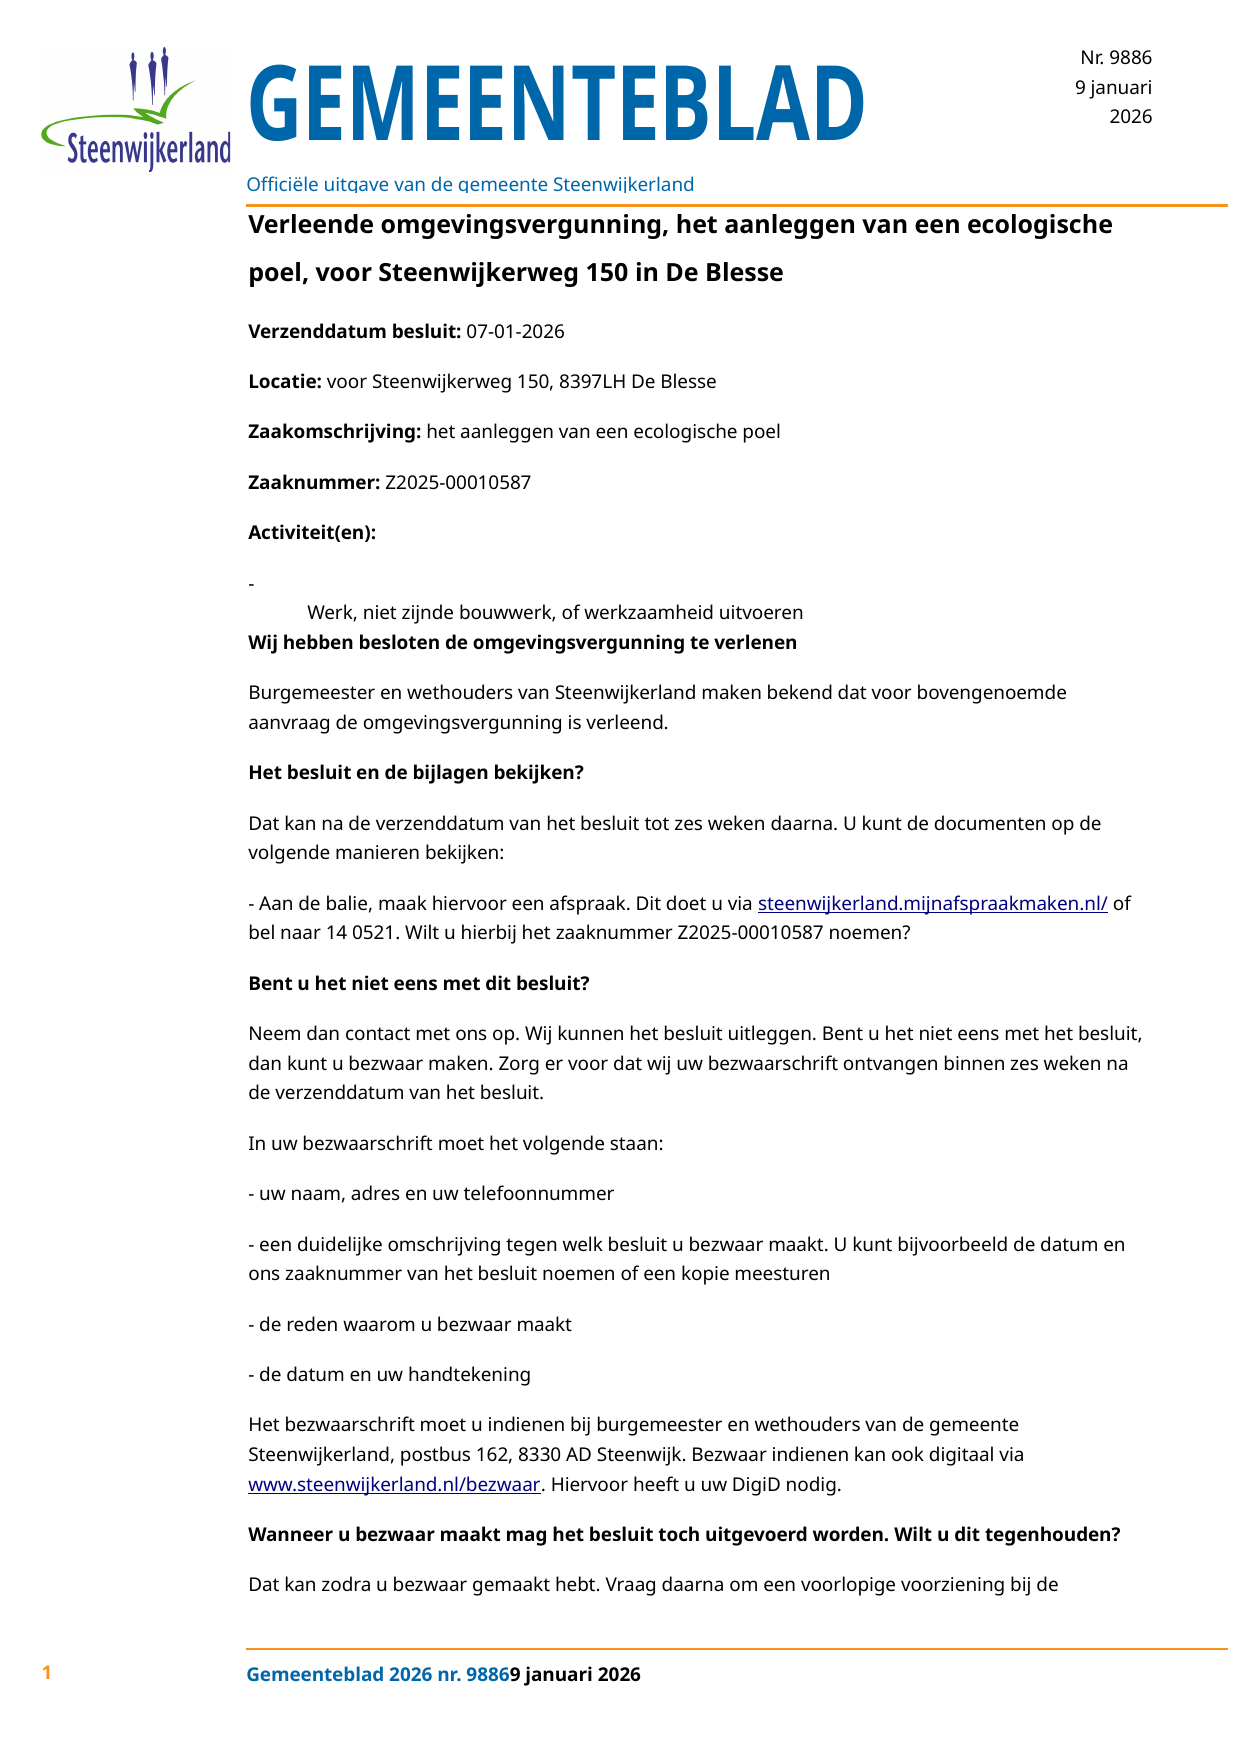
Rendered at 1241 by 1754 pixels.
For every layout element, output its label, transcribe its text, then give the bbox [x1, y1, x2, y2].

text - de datum en uw handtekening [248, 1361, 1152, 1387]
text Bent u het niet eens met dit besluit? [248, 970, 1152, 996]
text Verzenddatum besluit: 07-01-2026 [248, 318, 1152, 344]
text Dat kan zodra u bezwaar gemaakt hebt. Vraag daarna om een voorlopige voorziening bij de [248, 1572, 1152, 1597]
text - Aan de balie, maak hiervoor een afspraak. Dit doet u via steenwijkerland.mijnafspraakmaken.nl/ of bel naar 14 0521. Wilt u hierbij het zaaknummer Z2025-00010587 noemen? [248, 890, 1152, 945]
text In uw bezwaarschrift moet het volgende staan: [248, 1130, 1152, 1156]
text Neem dan contact met ons op. Wij kunnen het besluit uitleggen. Bent u het niet eens met het besluit, dan kunt u bezwaar maken. Zorg er voor dat wij uw bezwaarschrift ontvangen binnen zes weken na de verzenddatum van het besluit. [248, 1020, 1152, 1105]
text Locatie: voor Steenwijkerweg 150, 8397LH De Blesse [248, 368, 1152, 394]
text Zaaknummer: Z2025-00010587 [248, 469, 1152, 495]
list Werk, niet zijnde bouwwerk, of werkzaamheid uitvoeren [248, 599, 1152, 625]
text - de reden waarom u bezwaar maakt [248, 1311, 1152, 1337]
text Burgemeester en wethouders van Steenwijkerland maken bekend dat voor bovengenoemde aanvraag de omgevingsvergunning is verleend. [248, 679, 1152, 735]
text - een duidelijke omschrijving tegen welk besluit u bezwaar maakt. U kunt bijvoorbeeld de datum en ons zaaknummer van het besluit noemen of een kopie meesturen [248, 1231, 1152, 1286]
text Dat kan na de verzenddatum van het besluit tot zes weken daarna. U kunt de documenten op de volgende manieren bekijken: [248, 810, 1152, 865]
text Wanneer u bezwaar maakt mag het besluit toch uitgevoerd worden. Wilt u dit tegenhouden? [248, 1521, 1152, 1547]
text Zaakomschrijving: het aanleggen van een ecologische poel [248, 419, 1152, 444]
text Activiteit(en): [248, 519, 1152, 545]
text Het besluit en de bijlagen bekijken? [248, 759, 1152, 785]
text - uw naam, adres en uw telefoonnummer [248, 1180, 1152, 1206]
text Wij hebben besloten de omgevingsvergunning te verlenen [248, 629, 1152, 655]
text Verleende omgevingsvergunning, het aanleggen van een ecologische poel, voor Steenwijkerweg 150 in De Blesse [248, 207, 1152, 288]
text Het bezwaarschrift moet u indienen bij burgemeester en wethouders van de gemeente Steenwijkerland, postbus 162, 8330 AD Steenwijk. Bezwaar indienen kan ook digitaal via www.steenwijkerland.nl/bezwaar. Hiervoor heeft u uw DigiD nodig. [248, 1412, 1152, 1497]
picture [41, 47, 231, 172]
